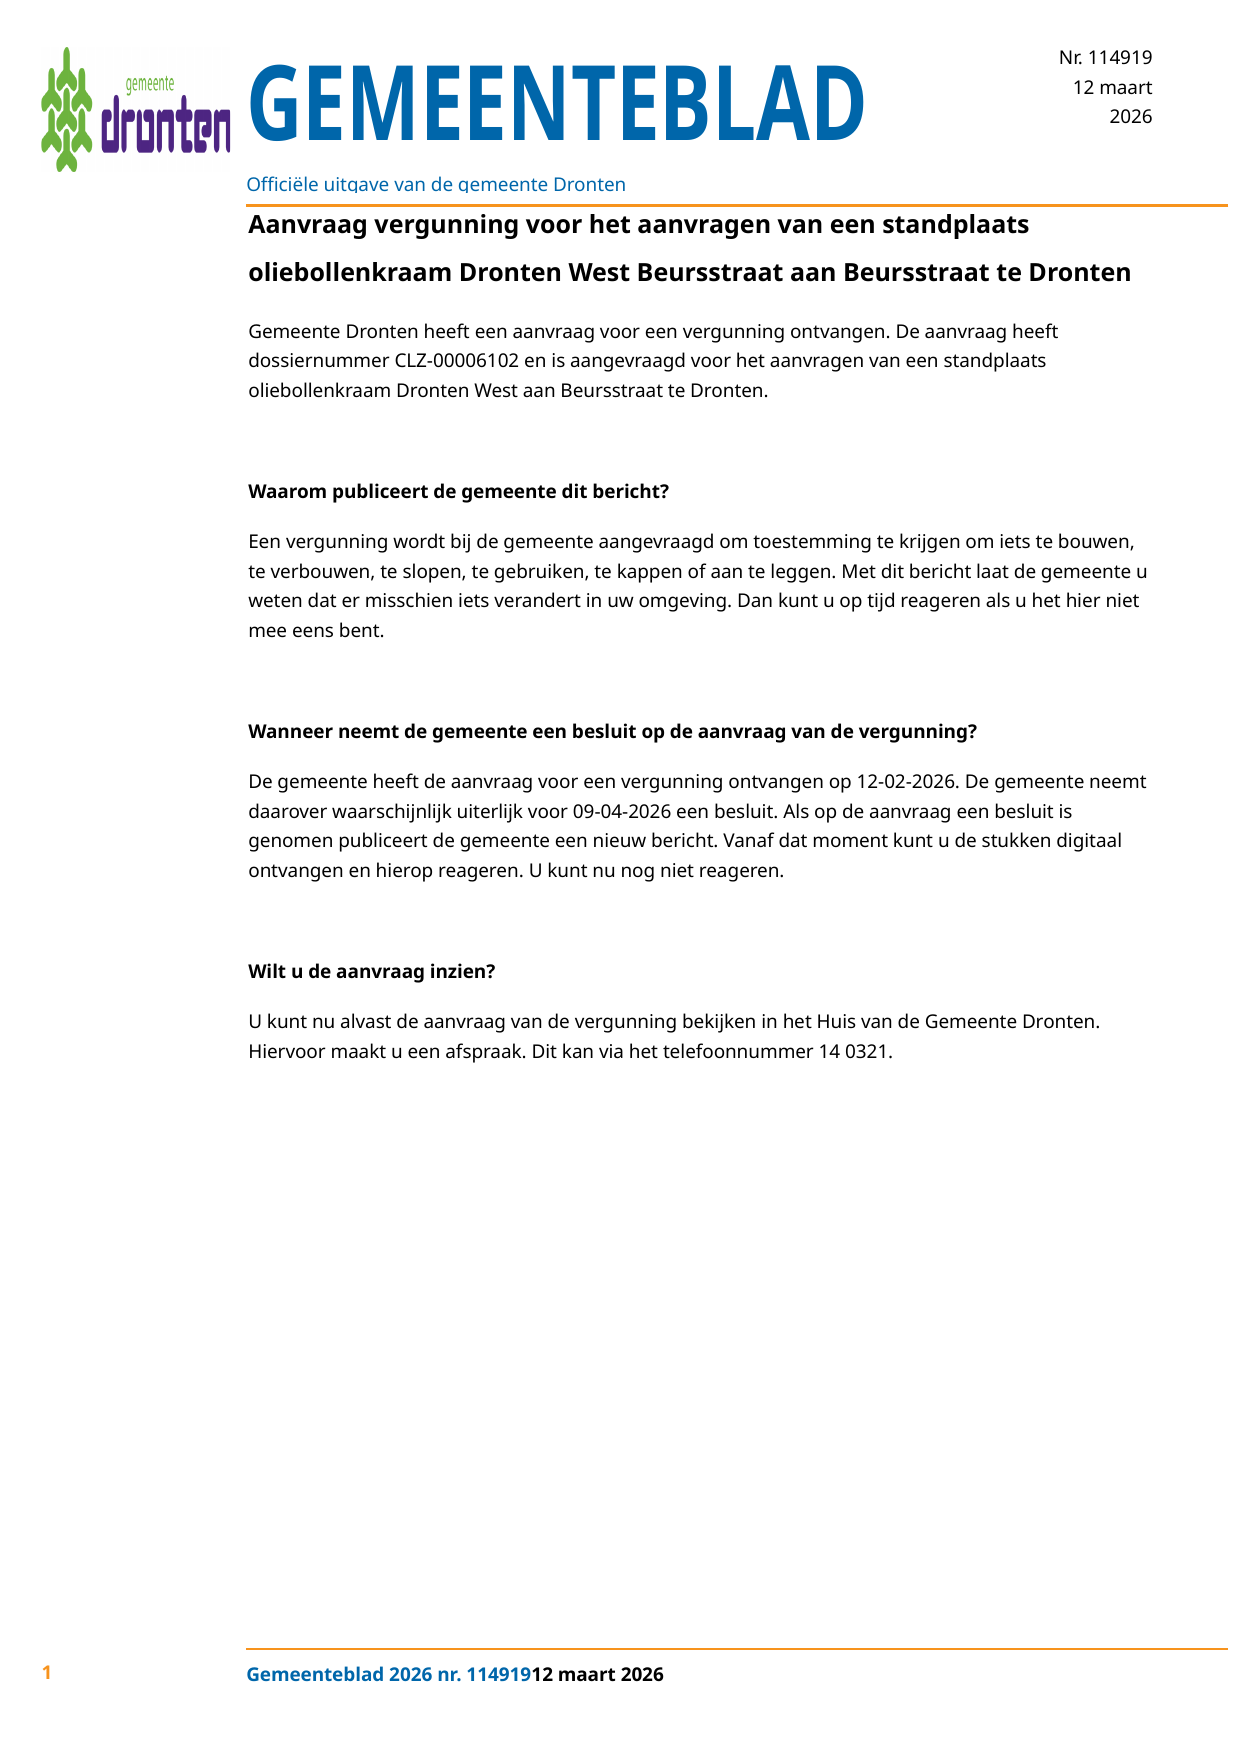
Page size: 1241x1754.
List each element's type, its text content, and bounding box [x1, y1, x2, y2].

text Wilt u de aanvraag inzien? [248, 958, 1152, 984]
text De gemeente heeft de aanvraag voor een vergunning ontvangen op 12-02-2026. De gemeente neemt daarover waarschijnlijk uiterlijk voor 09-04-2026 een besluit. Als op de aanvraag een besluit is genomen publiceert de gemeente een nieuw bericht. Vanaf dat moment kunt u de stukken digitaal ontvangen en hierop reageren. U kunt nu nog niet reageren. [248, 768, 1152, 883]
picture [41, 47, 231, 172]
text Wanneer neemt de gemeente een besluit op de aanvraag van de vergunning? [248, 718, 1152, 744]
text Gemeente Dronten heeft een aanvraag voor een vergunning ontvangen. De aanvraag heeft dossiernummer CLZ-00006102 en is aangevraagd voor het aanvragen van een standplaats oliebollenkraam Dronten West aan Beursstraat te Dronten. [248, 318, 1152, 403]
text Een vergunning wordt bij de gemeente aangevraagd om toestemming te krijgen om iets te bouwen, te verbouwen, te slopen, te gebruiken, te kappen of aan te leggen. Met dit bericht laat de gemeente u weten dat er misschien iets verandert in uw omgeving. Dan kunt u op tijd reageren als u het hier niet mee eens bent. [248, 528, 1152, 643]
text Aanvraag vergunning voor het aanvragen van een standplaats oliebollenkraam Dronten West Beursstraat aan Beursstraat te Dronten [248, 207, 1152, 288]
text Waarom publiceert de gemeente dit bericht? [248, 478, 1152, 504]
text U kunt nu alvast de aanvraag van de vergunning bekijken in het Huis van de Gemeente Dronten. Hiervoor maakt u een afspraak. Dit kan via het telefoonnummer 14 0321. [248, 1008, 1152, 1064]
